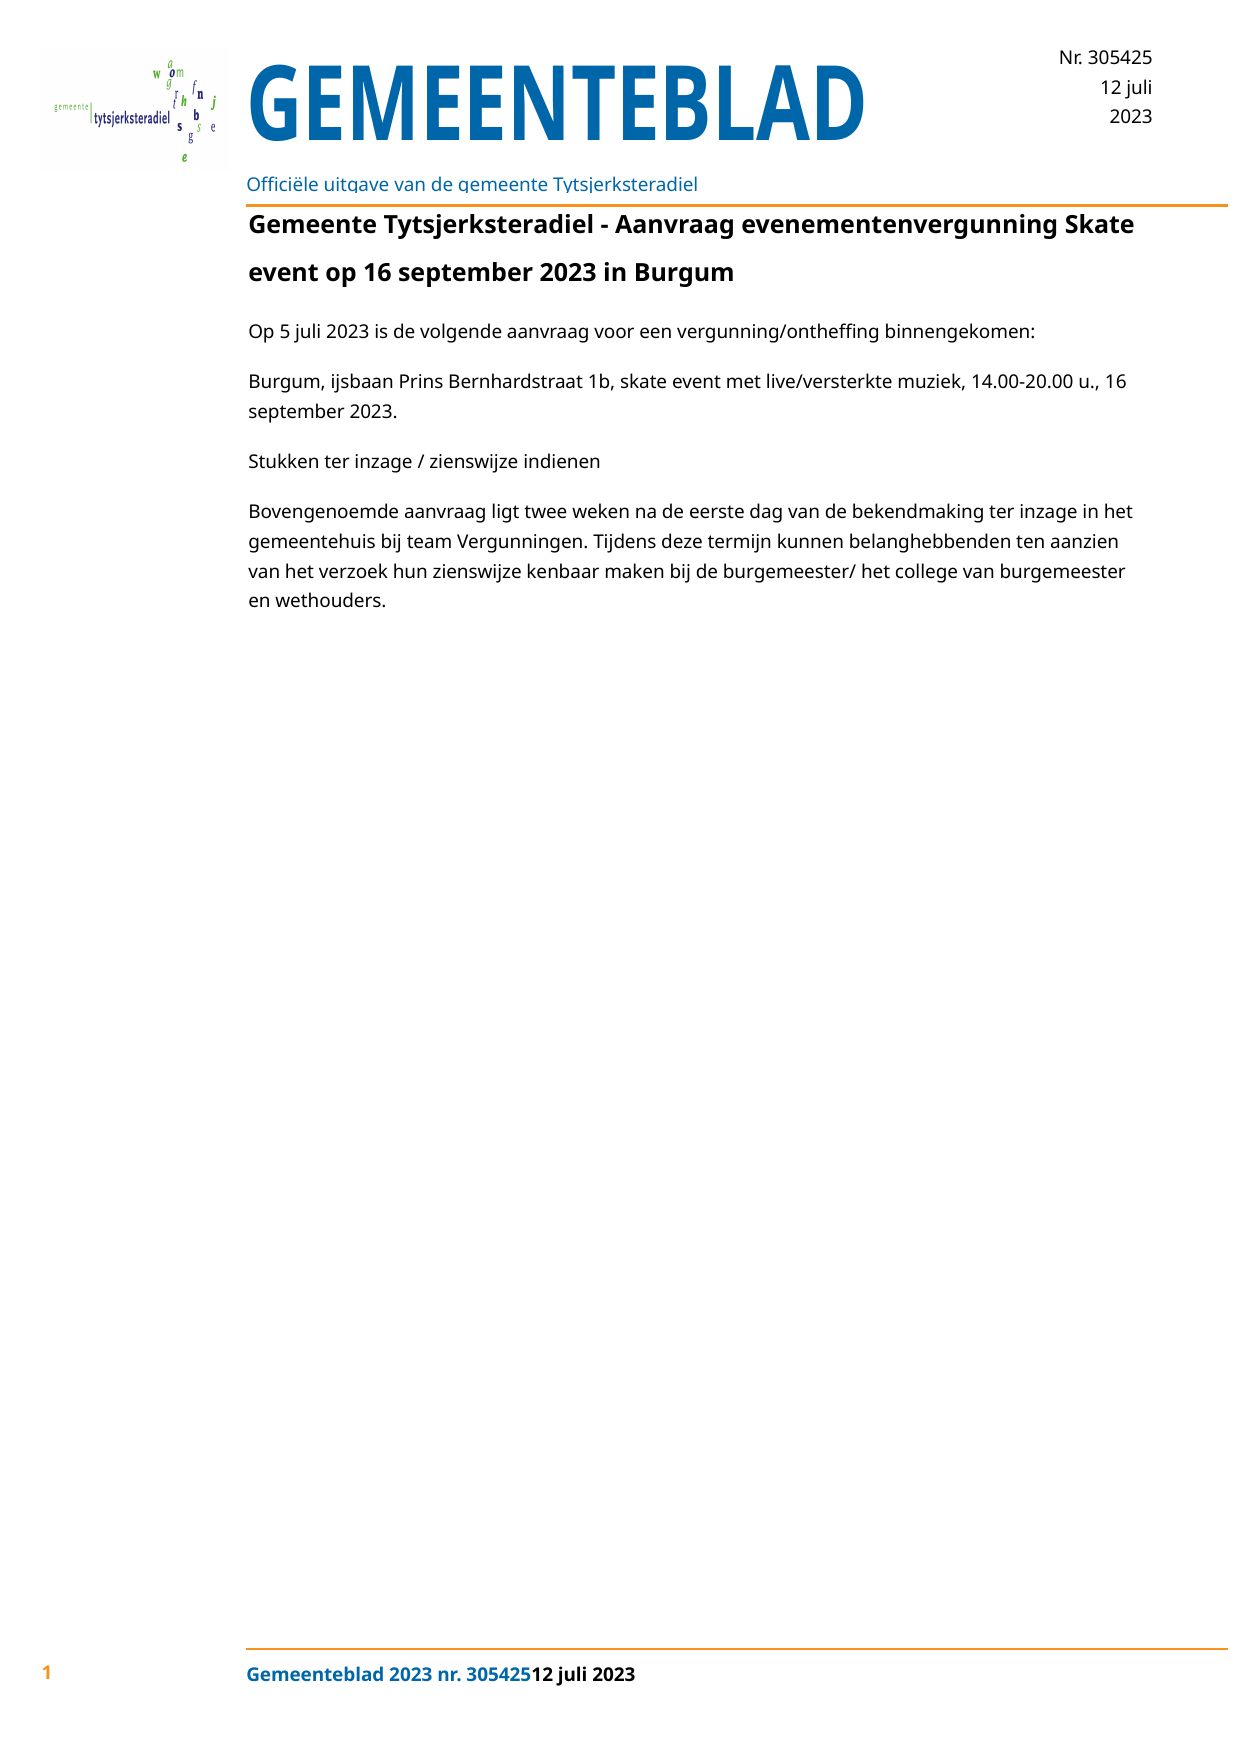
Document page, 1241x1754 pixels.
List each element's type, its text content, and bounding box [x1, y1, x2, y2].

text Burgum, ijsbaan Prins Bernhardstraat 1b, skate event met live/versterkte muziek, 14.00-20.00 u., 16 september 2023. [248, 368, 1152, 424]
text Op 5 juli 2023 is de volgende aanvraag voor een vergunning/ontheffing binnengekomen: [248, 318, 1152, 344]
picture [41, 47, 231, 172]
text Gemeente Tytsjerksteradiel - Aanvraag evenementenvergunning Skate event op 16 september 2023 in Burgum [248, 207, 1152, 288]
text Bovengenoemde aanvraag ligt twee weken na de eerste dag van de bekendmaking ter inzage in het gemeentehuis bij team Vergunningen. Tijdens deze termijn kunnen belanghebbenden ten aanzien van het verzoek hun zienswijze kenbaar maken bij de burgemeester/ het college van burgemeester en wethouders. [248, 499, 1152, 613]
text Stukken ter inzage / zienswijze indienen [248, 448, 1152, 474]
